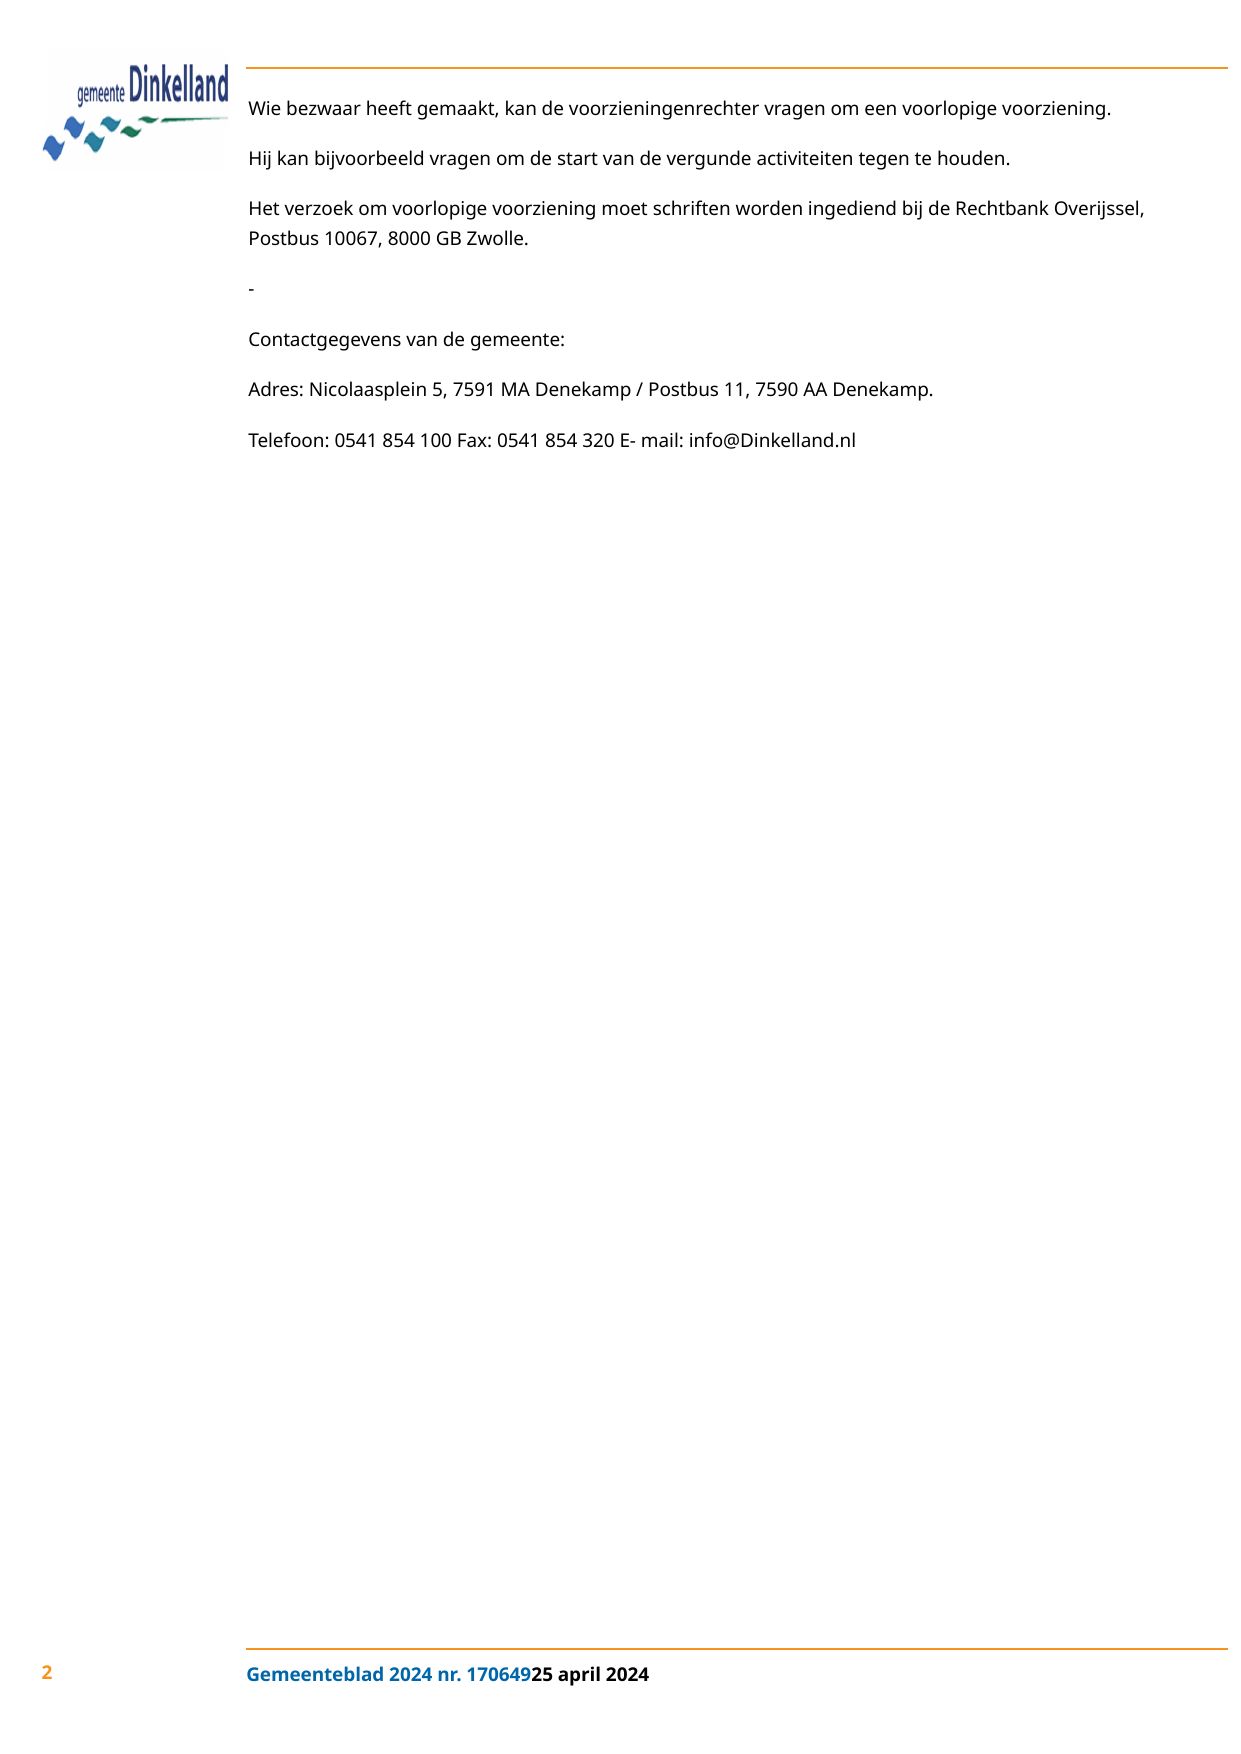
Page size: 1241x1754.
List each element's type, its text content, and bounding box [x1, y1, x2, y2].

text Adres: Nicolaasplein 5, 7591 MA Denekamp / Postbus 11, 7590 AA Denekamp. [248, 376, 1152, 402]
text - [248, 276, 1152, 301]
text Wie bezwaar heeft gemaakt, kan de voorzieningenrechter vragen om een voorlopige voorziening. [248, 95, 1152, 121]
text Telefoon: 0541 854 100 Fax: 0541 854 320 E- mail: info@Dinkelland.nl [248, 427, 1152, 453]
text Het verzoek om voorlopige voorziening moet schriften worden ingediend bij de Rechtbank Overijssel, Postbus 10067, 8000 GB Zwolle. [248, 196, 1152, 251]
text Hij kan bijvoorbeeld vragen om de start van de vergunde activiteiten tegen te houden. [248, 145, 1152, 171]
picture [41, 47, 231, 172]
text Contactgegevens van de gemeente: [248, 326, 1152, 352]
